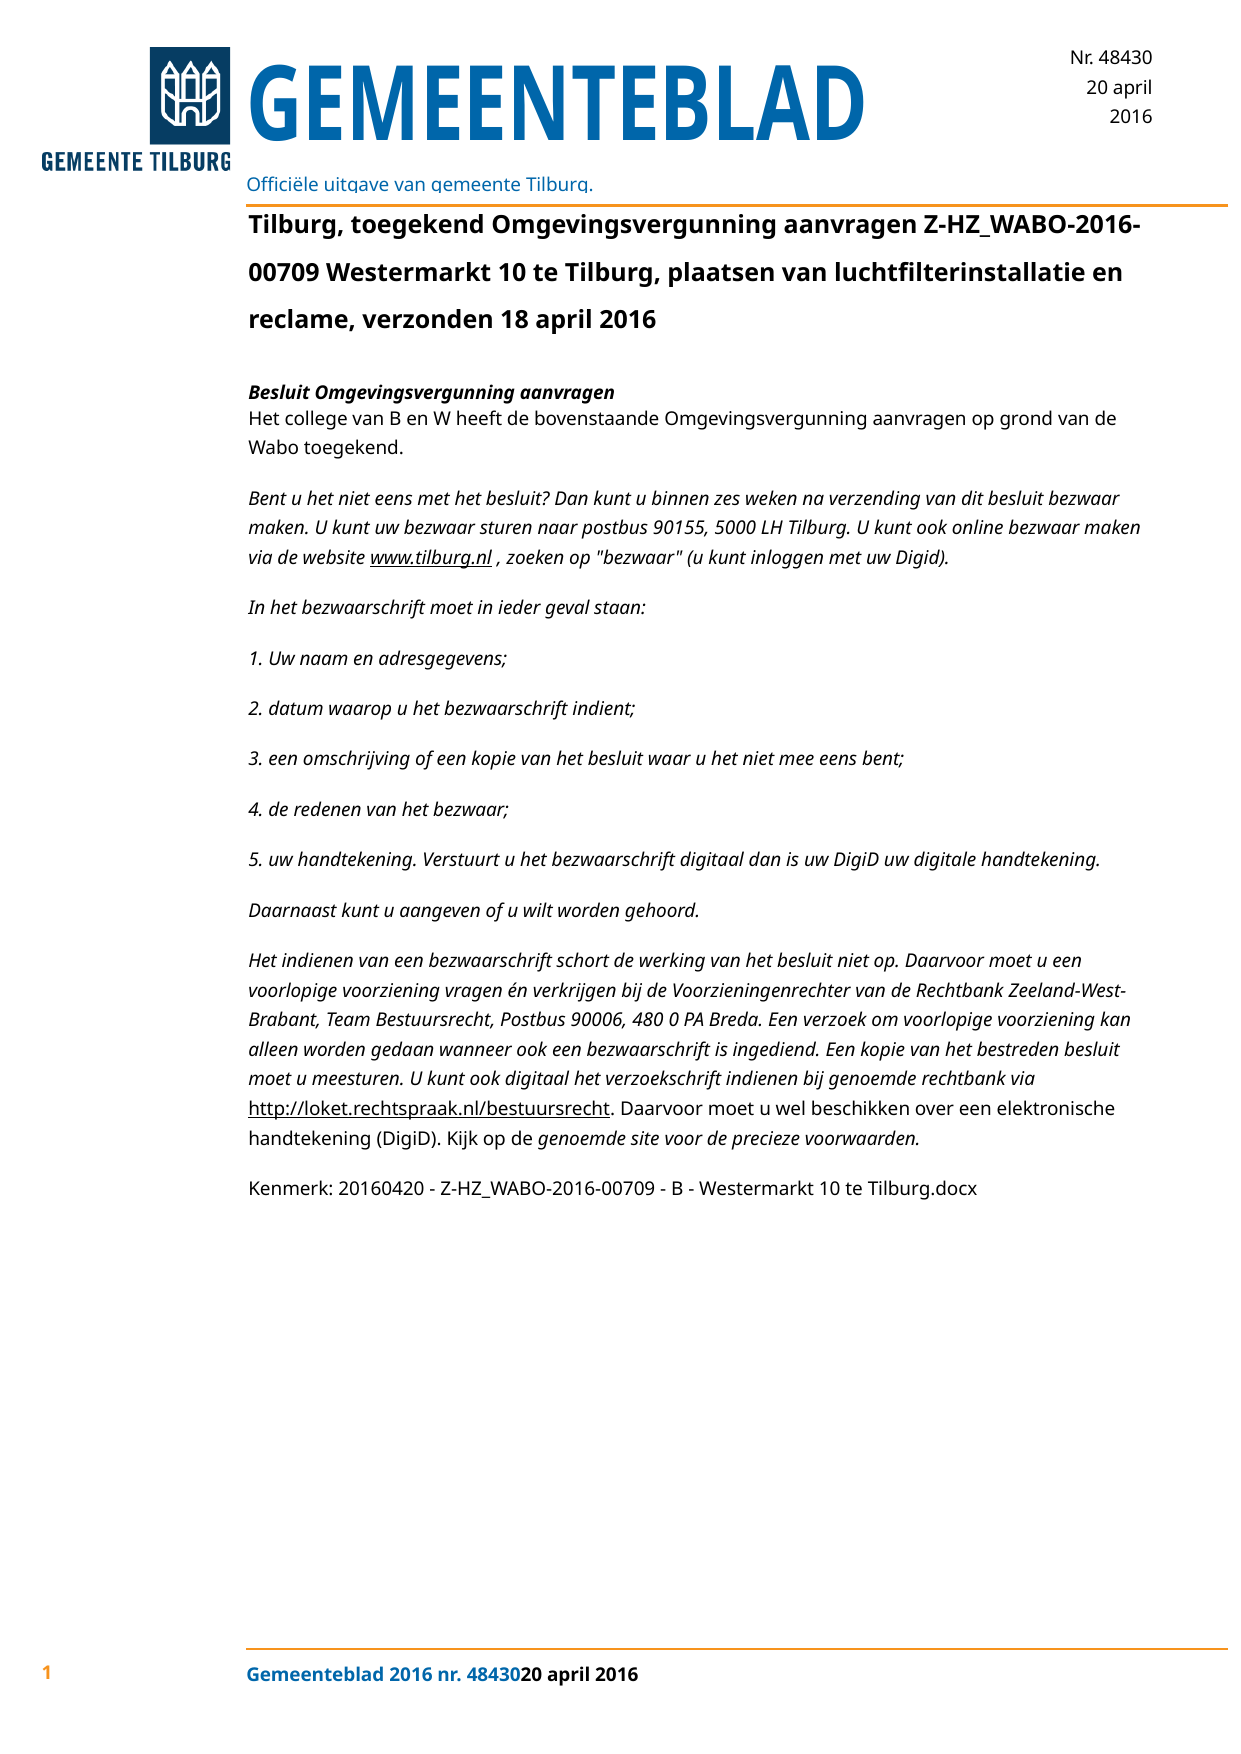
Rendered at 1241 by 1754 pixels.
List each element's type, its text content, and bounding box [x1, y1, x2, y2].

text Daarnaast kunt u aangeven of u wilt worden gehoord. [248, 897, 1152, 923]
text Het indienen van een bezwaarschrift schort de werking van het besluit niet op. Daarvoor moet u een voorlopige voorziening vragen én verkrijgen bij de Voorzieningenrechter van de Rechtbank Zeeland-West-Brabant, Team Bestuursrecht, Postbus 90006, 480 0 PA Breda. Een verzoek om voorlopige voorziening kan alleen worden gedaan wanneer ook een bezwaarschrift is ingediend. Een kopie van het bestreden besluit moet u meesturen. U kunt ook digitaal het verzoekschrift indienen bij genoemde rechtbank via http://loket.rechtspraak.nl/bestuursrecht. Daarvoor moet u wel beschikken over een elektronische handtekening (DigiD). Kijk op de genoemde site voor de precieze voorwaarden. [248, 947, 1152, 1151]
text Besluit Omgevingsvergunning aanvragen [248, 379, 1152, 405]
text In het bezwaarschrift moet in ieder geval staan: [248, 594, 1152, 620]
text 2. datum waarop u het bezwaarschrift indient; [248, 695, 1152, 721]
text Het college van B en W heeft de bovenstaande Omgevingsvergunning aanvragen op grond van de Wabo toegekend. [248, 405, 1152, 460]
text Tilburg, toegekend Omgevingsvergunning aanvragen Z-HZ_WABO-2016-00709 Westermarkt 10 te Tilburg, plaatsen van luchtfilterinstallatie en reclame, verzonden 18 april 2016 [248, 207, 1152, 336]
text 4. de redenen van het bezwaar; [248, 796, 1152, 822]
text Kenmerk: 20160420 - Z-HZ_WABO-2016-00709 - B - Westermarkt 10 te Tilburg.docx [248, 1175, 1152, 1201]
text Bent u het niet eens met het besluit? Dan kunt u binnen zes weken na verzending van dit besluit bezwaar maken. U kunt uw bezwaar sturen naar postbus 90155, 5000 LH Tilburg. U kunt ook online bezwaar maken via de website www.tilburg.nl , zoeken op "bezwaar" (u kunt inloggen met uw Digid). [248, 485, 1152, 570]
picture [41, 47, 231, 172]
text 1. Uw naam en adresgegevens; [248, 645, 1152, 671]
text 5. uw handtekening. Verstuurt u het bezwaarschrift digitaal dan is uw DigiD uw digitale handtekening. [248, 846, 1152, 872]
text 3. een omschrijving of een kopie van het besluit waar u het niet mee eens bent; [248, 746, 1152, 771]
